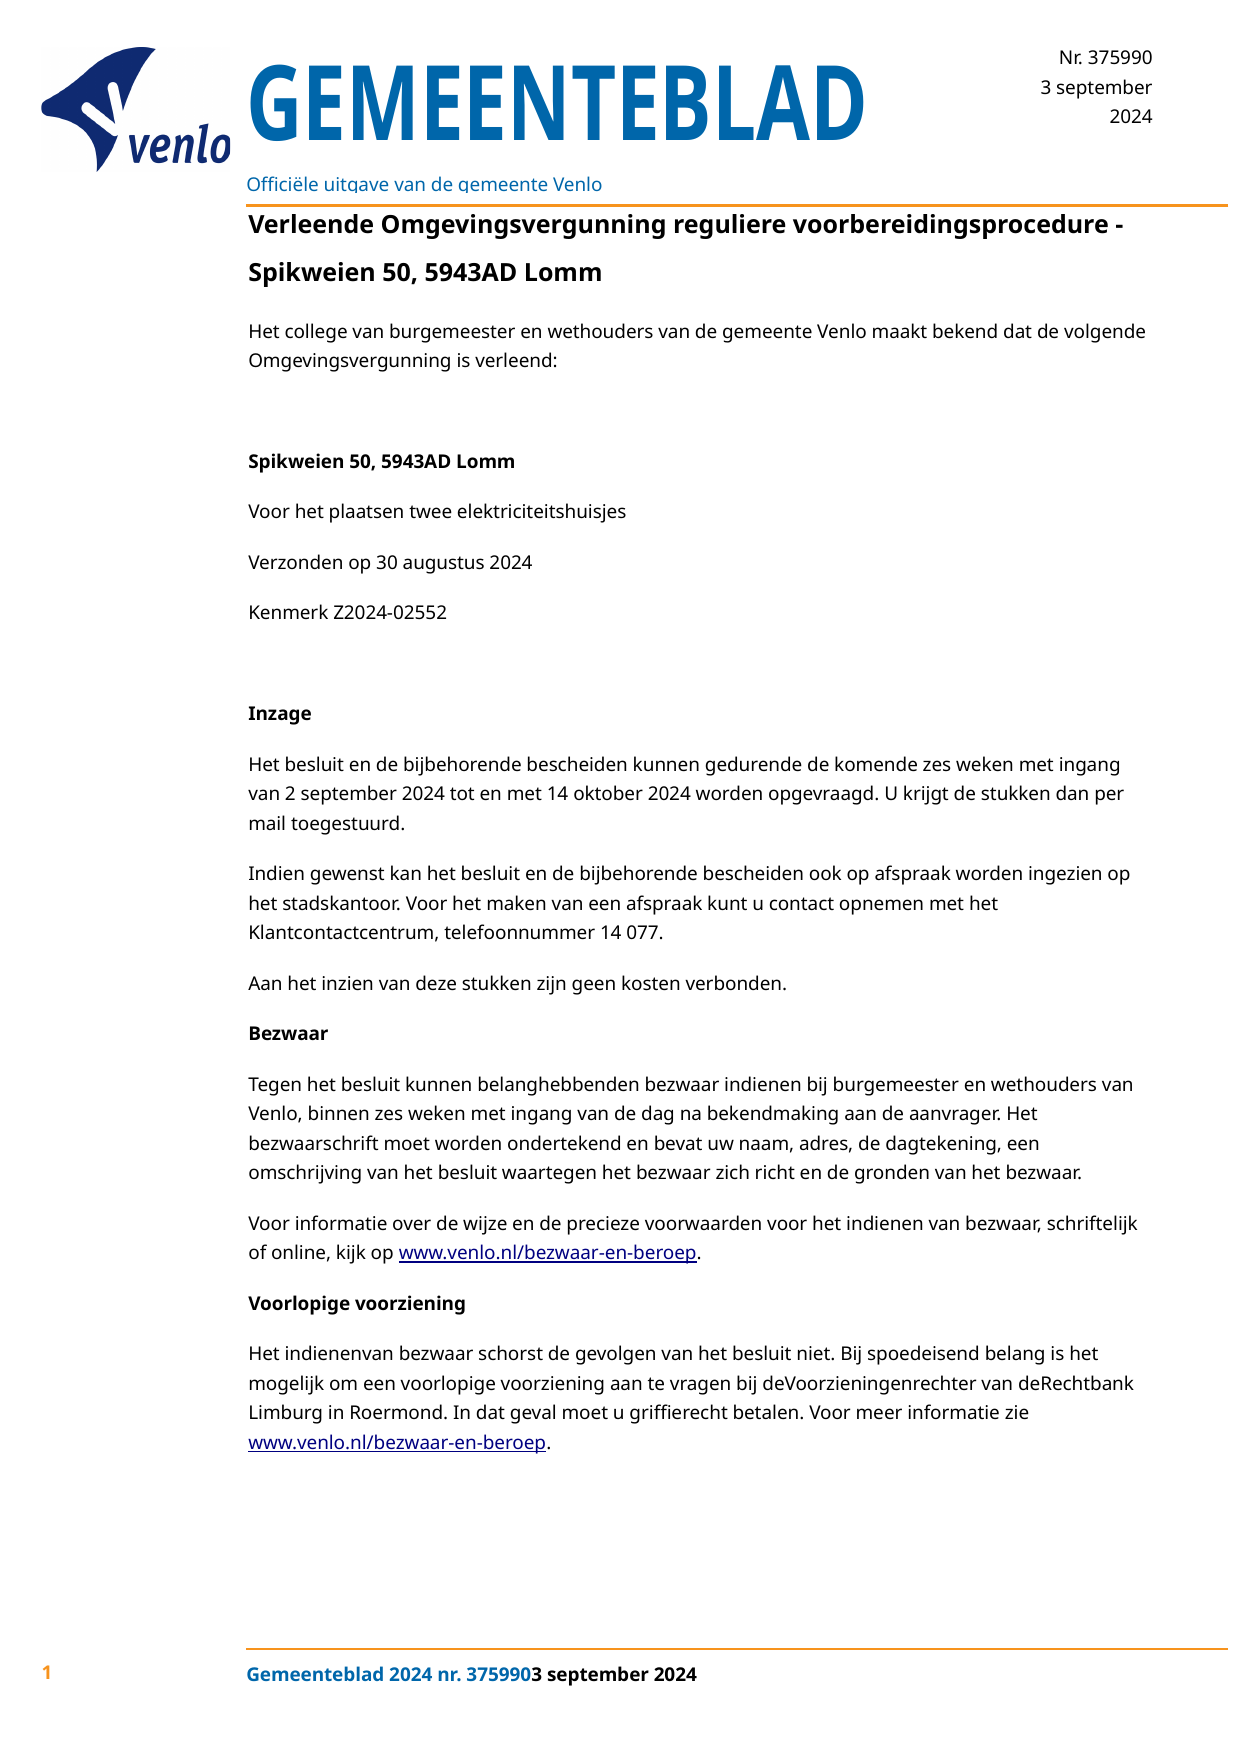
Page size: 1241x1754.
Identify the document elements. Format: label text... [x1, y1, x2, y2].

text Voor het plaatsen twee elektriciteitshuisjes [248, 499, 1152, 524]
text Spikweien 50, 5943AD Lomm [248, 448, 1152, 474]
text Kenmerk Z2024-02552 [248, 599, 1152, 625]
text Het college van burgemeester en wethouders van de gemeente Venlo maakt bekend dat de volgende Omgevingsvergunning is verleend: [248, 318, 1152, 373]
text Het besluit en de bijbehorende bescheiden kunnen gedurende de komende zes weken met ingang van 2 september 2024 tot en met 14 oktober 2024 worden opgevraagd. U krijgt de stukken dan per mail toegestuurd. [248, 751, 1152, 836]
picture [41, 47, 231, 172]
text Voorlopige voorziening [248, 1290, 1152, 1316]
text Aan het inzien van deze stukken zijn geen kosten verbonden. [248, 970, 1152, 996]
text Verzonden op 30 augustus 2024 [248, 549, 1152, 575]
text Tegen het besluit kunnen belanghebbenden bezwaar indienen bij burgemeester en wethouders van Venlo, binnen zes weken met ingang van de dag na bekendmaking aan de aanvrager. Het bezwaarschrift moet worden ondertekend en bevat uw naam, adres, de dagtekening, een omschrijving van het besluit waartegen het bezwaar zich richt en de gronden van het bezwaar. [248, 1071, 1152, 1185]
text Indien gewenst kan het besluit en de bijbehorende bescheiden ook op afspraak worden ingezien op het stadskantoor. Voor het maken van een afspraak kunt u contact opnemen met het Klantcontactcentrum, telefoonnummer 14 077. [248, 860, 1152, 945]
text Het indienenvan bezwaar schorst de gevolgen van het besluit niet. Bij spoedeisend belang is het mogelijk om een voorlopige voorziening aan te vragen bij deVoorzieningenrechter van deRechtbank Limburg in Roermond. In dat geval moet u griffierecht betalen. Voor meer informatie zie www.venlo.nl/bezwaar-en-beroep. [248, 1340, 1152, 1455]
text Verleende Omgevingsvergunning reguliere voorbereidingsprocedure - Spikweien 50, 5943AD Lomm [248, 207, 1152, 288]
text Bezwaar [248, 1020, 1152, 1046]
text Voor informatie over de wijze en de precieze voorwaarden voor het indienen van bezwaar, schriftelijk of online, kijk op www.venlo.nl/bezwaar-en-beroep. [248, 1210, 1152, 1265]
text Inzage [248, 700, 1152, 726]
